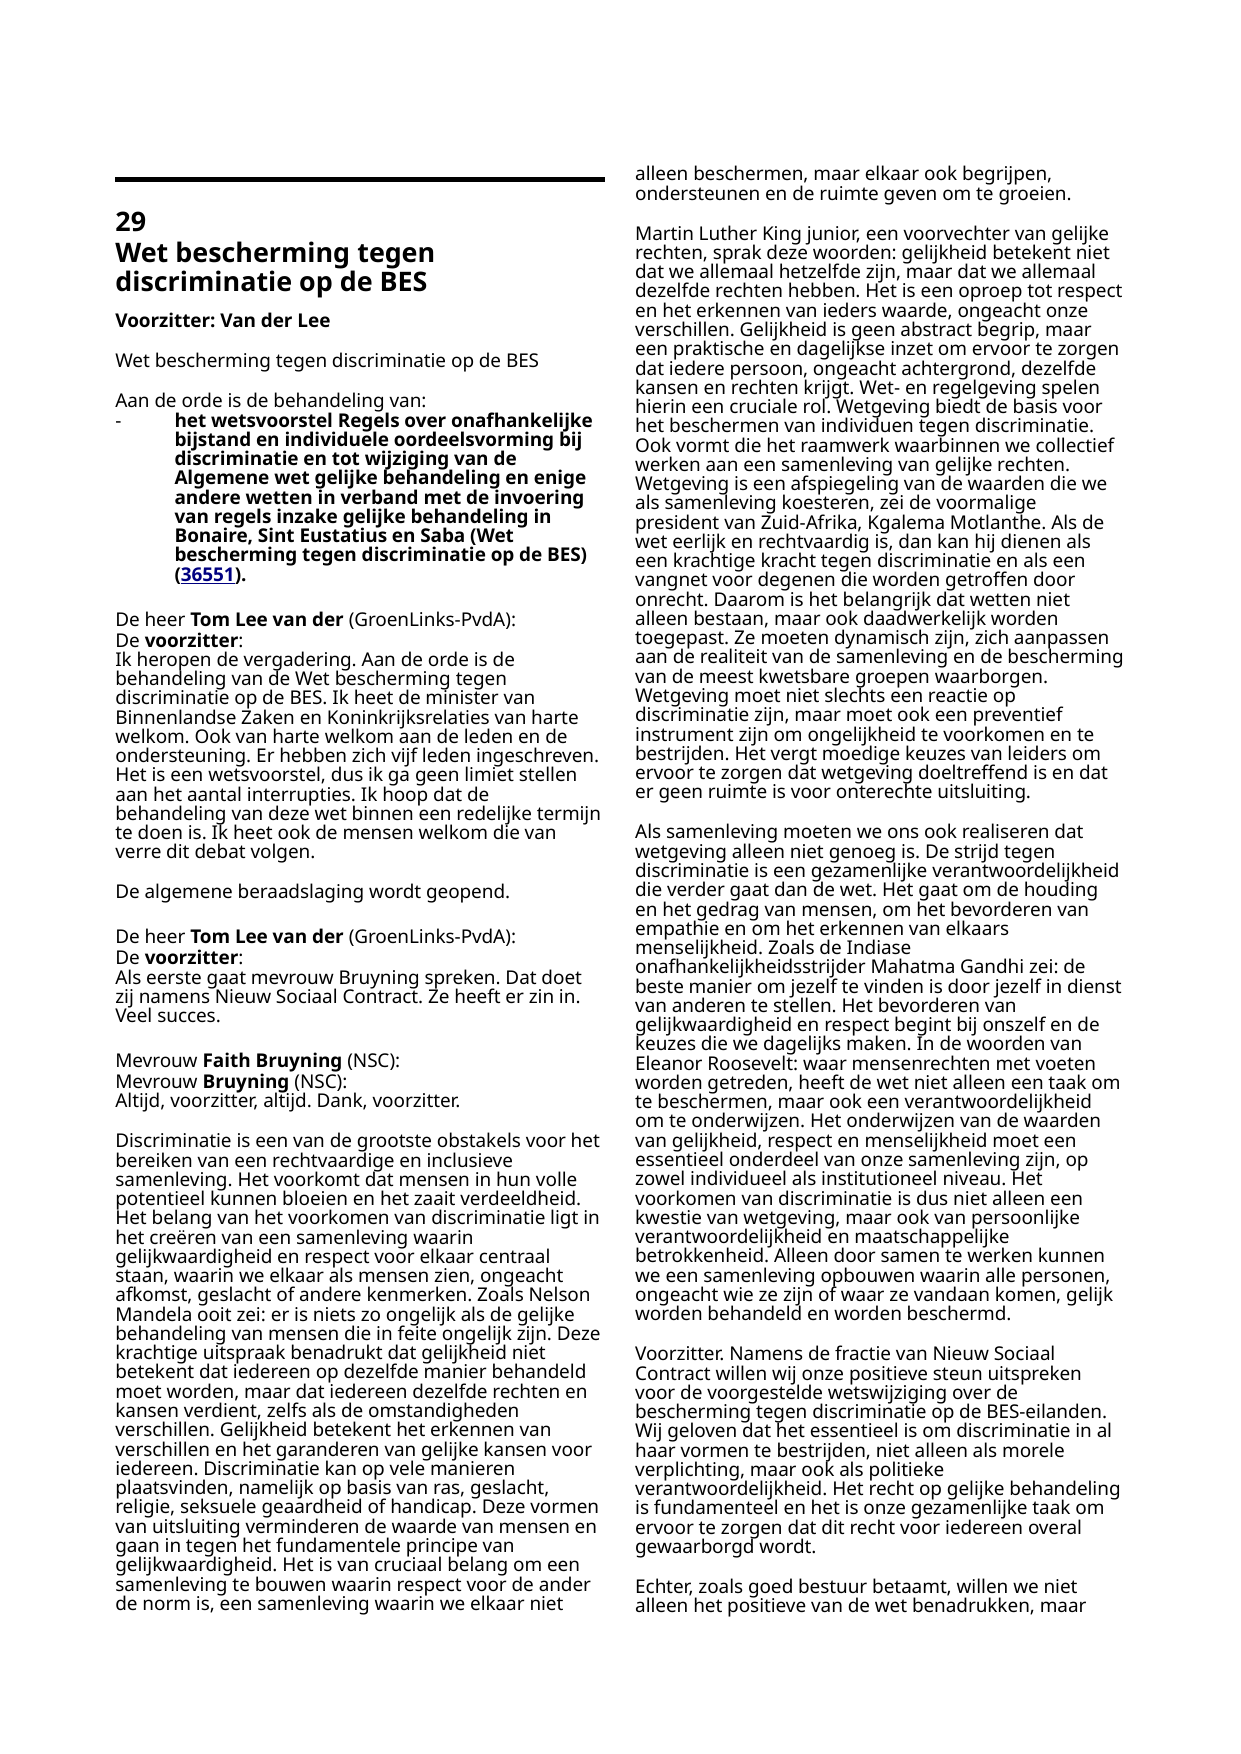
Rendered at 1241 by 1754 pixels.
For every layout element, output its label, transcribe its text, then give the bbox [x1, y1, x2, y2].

text Martin Luther King junior, een voorvechter van gelijke rechten, sprak deze woorden: gelijkheid betekent niet dat we allemaal hetzelfde zijn, maar dat we allemaal dezelfde rechten hebben. Het is een oproep tot respect en het erkennen van ieders waarde, ongeacht onze verschillen. Gelijkheid is geen abstract begrip, maar een praktische en dagelijkse inzet om ervoor te zorgen dat iedere persoon, ongeacht achtergrond, dezelfde kansen en rechten krijgt. Wet- en regelgeving spelen hierin een cruciale rol. Wetgeving biedt de basis voor het beschermen van individuen tegen discriminatie. Ook vormt die het raamwerk waarbinnen we collectief werken aan een samenleving van gelijke rechten. Wetgeving is een afspiegeling van de waarden die we als samenleving koesteren, zei de voormalige president van Zuid-Afrika, Kgalema Motlanthe. Als de wet eerlijk en rechtvaardig is, dan kan hij dienen als een krachtige kracht tegen discriminatie en als een vangnet voor degenen die worden getroffen door onrecht. Daarom is het belangrijk dat wetten niet alleen bestaan, maar ook daadwerkelijk worden toegepast. Ze moeten dynamisch zijn, zich aanpassen aan de realiteit van de samenleving en de bescherming van de meest kwetsbare groepen waarborgen. Wetgeving moet niet slechts een reactie op discriminatie zijn, maar moet ook een preventief instrument zijn om ongelijkheid te voorkomen en te bestrijden. Het vergt moedige keuzes van leiders om ervoor te zorgen dat wetgeving doeltreffend is en dat er geen ruimte is voor onterechte uitsluiting. [635, 224, 1125, 803]
text Mevrouw Bruyning (NSC): [115, 1073, 605, 1092]
text Mevrouw Faith Bruyning (NSC): [115, 1047, 605, 1073]
text Aan de orde is de behandeling van: [115, 392, 605, 412]
text De voorzitter: [115, 949, 605, 969]
text alleen beschermen, maar elkaar ook begrijpen, ondersteunen en de ruimte geven om te groeien. [635, 165, 1125, 204]
text 29 [115, 203, 605, 239]
text Altijd, voorzitter, altijd. Dank, voorzitter. [115, 1092, 605, 1112]
list het wetsvoorstel Regels over onafhankelijke bijstand en individuele oordeelsvorming bij discriminatie en tot wijziging van de Algemene wet gelijke behandeling en enige andere wetten in verband met de invoering van regels inzake gelijke behandeling in Bonaire, Sint Eustatius en Saba (Wet bescherming tegen discriminatie op de BES) (36551). [115, 412, 605, 585]
text Echter, zoals goed bestuur betaamt, willen we niet alleen het positieve van de wet benadrukken, maar [635, 1578, 1125, 1616]
text De heer Tom Lee van der (GroenLinks-PvdA): [115, 924, 605, 949]
text Voorzitter: Van der Lee [115, 312, 605, 332]
text Discriminatie is een van de grootste obstakels voor het bereiken van een rechtvaardige en inclusieve samenleving. Het voorkomt dat mensen in hun volle potentieel kunnen bloeien en het zaait verdeeldheid. Het belang van het voorkomen van discriminatie ligt in het creëren van een samenleving waarin gelijkwaardigheid en respect voor elkaar centraal staan, waarin we elkaar als mensen zien, ongeacht afkomst, geslacht of andere kenmerken. Zoals Nelson Mandela ooit zei: er is niets zo ongelijk als de gelijke behandeling van mensen die in feite ongelijk zijn. Deze krachtige uitspraak benadrukt dat gelijkheid niet betekent dat iedereen op dezelfde manier behandeld moet worden, maar dat iedereen dezelfde rechten en kansen verdient, zelfs als de omstandigheden verschillen. Gelijkheid betekent het erkennen van verschillen en het garanderen van gelijke kansen voor iedereen. Discriminatie kan op vele manieren plaatsvinden, namelijk op basis van ras, geslacht, religie, seksuele geaardheid of handicap. Deze vormen van uitsluiting verminderen de waarde van mensen en gaan in tegen het fundamentele principe van gelijkwaardigheid. Het is van cruciaal belang om een samenleving te bouwen waarin respect voor de ander de norm is, een samenleving waarin we elkaar niet [115, 1132, 605, 1614]
text De heer Tom Lee van der (GroenLinks-PvdA): [115, 606, 605, 632]
text Als eerste gaat mevrouw Bruyning spreken. Dat doet zij namens Nieuw Sociaal Contract. Ze heeft er zin in. Veel succes. [115, 969, 605, 1026]
text Als samenleving moeten we ons ook realiseren dat wetgeving alleen niet genoeg is. De strijd tegen discriminatie is een gezamenlijke verantwoordelijkheid die verder gaat dan de wet. Het gaat om de houding en het gedrag van mensen, om het bevorderen van empathie en om het erkennen van elkaars menselijkheid. Zoals de Indiase onafhankelijkheidsstrijder Mahatma Gandhi zei: de beste manier om jezelf te vinden is door jezelf in dienst van anderen te stellen. Het bevorderen van gelijkwaardigheid en respect begint bij onszelf en de keuzes die we dagelijks maken. In de woorden van Eleanor Roosevelt: waar mensenrechten met voeten worden getreden, heeft de wet niet alleen een taak om te beschermen, maar ook een verantwoordelijkheid om te onderwijzen. Het onderwijzen van de waarden van gelijkheid, respect en menselijkheid moet een essentieel onderdeel van onze samenleving zijn, op zowel individueel als institutioneel niveau. Het voorkomen van discriminatie is dus niet alleen een kwestie van wetgeving, maar ook van persoonlijke verantwoordelijkheid en maatschappelijke betrokkenheid. Alleen door samen te werken kunnen we een samenleving opbouwen waarin alle personen, ongeacht wie ze zijn of waar ze vandaan komen, gelijk worden behandeld en worden beschermd. [635, 823, 1125, 1324]
text De voorzitter: [115, 632, 605, 651]
text Voorzitter. Namens de fractie van Nieuw Sociaal Contract willen wij onze positieve steun uitspreken voor de voorgestelde wetswijziging over de bescherming tegen discriminatie op de BES-eilanden. Wij geloven dat het essentieel is om discriminatie in al haar vormen te bestrijden, niet alleen als morele verplichting, maar ook als politieke verantwoordelijkheid. Het recht op gelijke behandeling is fundamenteel en het is onze gezamenlijke taak om ervoor te zorgen dat dit recht voor iedereen overal gewaarborgd wordt. [635, 1345, 1125, 1557]
text Wet bescherming tegen discriminatie op de BES [115, 352, 605, 372]
text Wet bescherming tegen discriminatie op de BES [115, 239, 605, 312]
text De algemene beraadslaging wordt geopend. [115, 883, 605, 903]
text Ik heropen de vergadering. Aan de orde is de behandeling van de Wet bescherming tegen discriminatie op de BES. Ik heet de minister van Binnenlandse Zaken en Koninkrijksrelaties van harte welkom. Ook van harte welkom aan de leden en de ondersteuning. Er hebben zich vijf leden ingeschreven. Het is een wetsvoorstel, dus ik ga geen limiet stellen aan het aantal interrupties. Ik hoop dat de behandeling van deze wet binnen een redelijke termijn te doen is. Ik heet ook de mensen welkom die van verre dit debat volgen. [115, 651, 605, 863]
